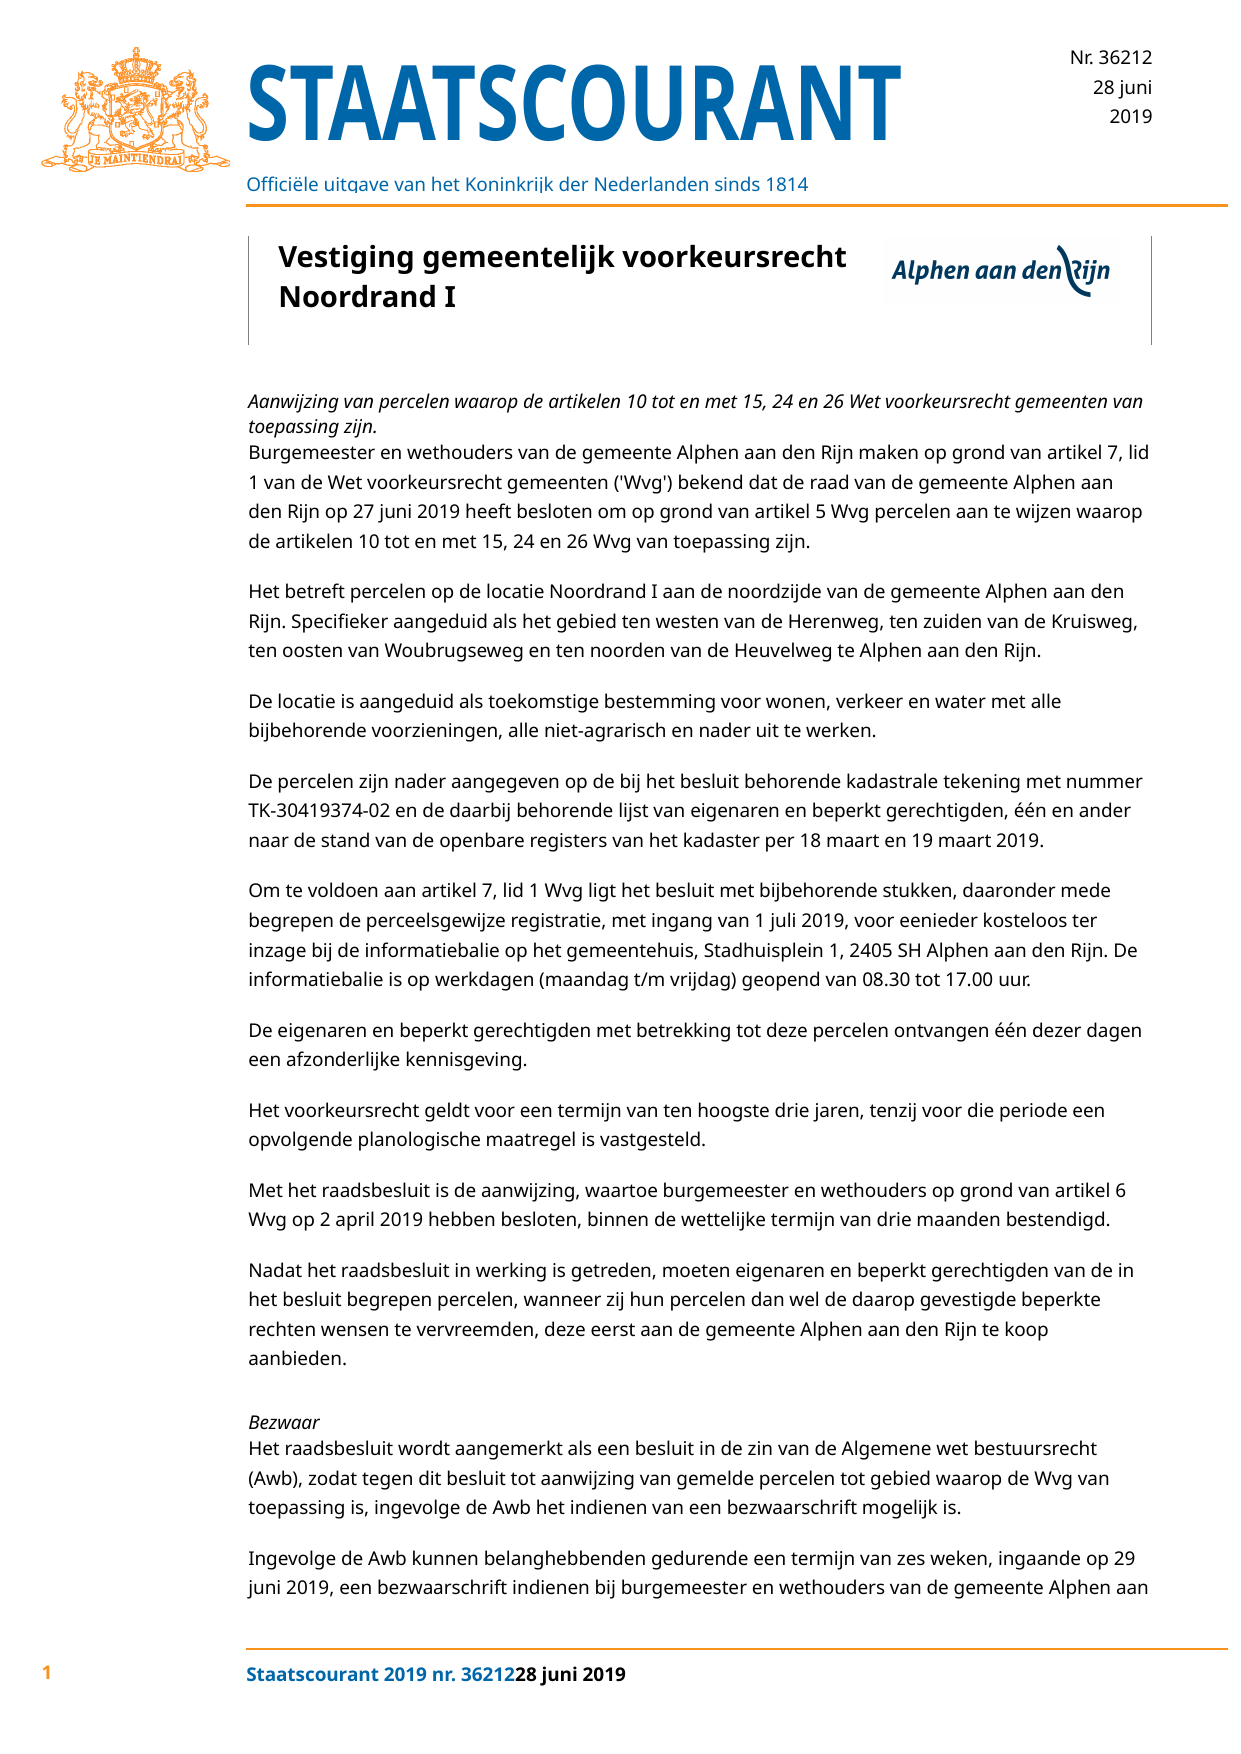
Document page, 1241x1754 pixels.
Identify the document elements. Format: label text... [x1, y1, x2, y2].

table_header Vestiging gemeentelijk voorkeursrecht Noordrand I [249, 236, 850, 345]
text De percelen zijn nader aangegeven op de bij het besluit behorende kadastrale tekening met nummer TK-30419374-02 en de daarbij behorende lijst van eigenaren en beperkt gerechtigden, één en ander naar de stand van de openbare registers van het kadaster per 18 maart en 19 maart 2019. [248, 768, 1152, 853]
text Met het raadsbesluit is de aanwijzing, waartoe burgemeester en wethouders op grond van artikel 6 Wvg op 2 april 2019 hebben besloten, binnen de wettelijke termijn van drie maanden bestendigd. [248, 1177, 1152, 1232]
text Om te voldoen aan artikel 7, lid 1 Wvg ligt het besluit met bijbehorende stukken, daaronder mede begrepen de perceelsgewijze registratie, met ingang van 1 juli 2019, voor eenieder kosteloos ter inzage bij de informatiebalie op het gemeentehuis, Stadhuisplein 1, 2405 SH Alphen aan den Rijn. De informatiebalie is op werkdagen (maandag t/m vrijdag) geopend van 08.30 tot 17.00 uur. [248, 878, 1152, 992]
picture [41, 47, 231, 172]
text Burgemeester en wethouders van de gemeente Alphen aan den Rijn maken op grond van artikel 7, lid 1 van de Wet voorkeursrecht gemeenten ('Wvg') bekend dat de raad van de gemeente Alphen aan den Rijn op 27 juni 2019 heeft besloten om op grond van artikel 5 Wvg percelen aan te wijzen waarop de artikelen 10 tot en met 15, 24 en 26 Wvg van toepassing zijn. [248, 439, 1152, 554]
text Ingevolge de Awb kunnen belanghebbenden gedurende een termijn van zes weken, ingaande op 29 juni 2019, een bezwaarschrift indienen bij burgemeester en wethouders van de gemeente Alphen aan [248, 1545, 1152, 1600]
table_header [850, 236, 1151, 345]
text Bezwaar [248, 1409, 1152, 1435]
picture [882, 236, 1119, 306]
text Het voorkeursrecht geldt voor een termijn van ten hoogste drie jaren, tenzij voor die periode een opvolgende planologische maatregel is vastgesteld. [248, 1097, 1152, 1152]
text Nadat het raadsbesluit in werking is getreden, moeten eigenaren en beperkt gerechtigden van de in het besluit begrepen percelen, wanneer zij hun percelen dan wel de daarop gevestigde beperkte rechten wensen te vervreemden, deze eerst aan de gemeente Alphen aan den Rijn te koop aanbieden. [248, 1257, 1152, 1371]
text Het betreft percelen op de locatie Noordrand I aan de noordzijde van de gemeente Alphen aan den Rijn. Specifieker aangeduid als het gebied ten westen van de Herenweg, ten zuiden van de Kruisweg, ten oosten van Woubrugseweg en ten noorden van de Heuvelweg te Alphen aan den Rijn. [248, 578, 1152, 663]
text Aanwijzing van percelen waarop de artikelen 10 tot en met 15, 24 en 26 Wet voorkeursrecht gemeenten van toepassing zijn. [248, 388, 1152, 439]
text De locatie is aangeduid als toekomstige bestemming voor wonen, verkeer en water met alle bijbehorende voorzieningen, alle niet-agrarisch en nader uit te werken. [248, 688, 1152, 743]
text Het raadsbesluit wordt aangemerkt als een besluit in de zin van de Algemene wet bestuursrecht (Awb), zodat tegen dit besluit tot aanwijzing van gemelde percelen tot gebied waarop de Wvg van toepassing is, ingevolge de Awb het indienen van een bezwaarschrift mogelijk is. [248, 1435, 1152, 1520]
text De eigenaren en beperkt gerechtigden met betrekking tot deze percelen ontvangen één dezer dagen een afzonderlijke kennisgeving. [248, 1017, 1152, 1072]
